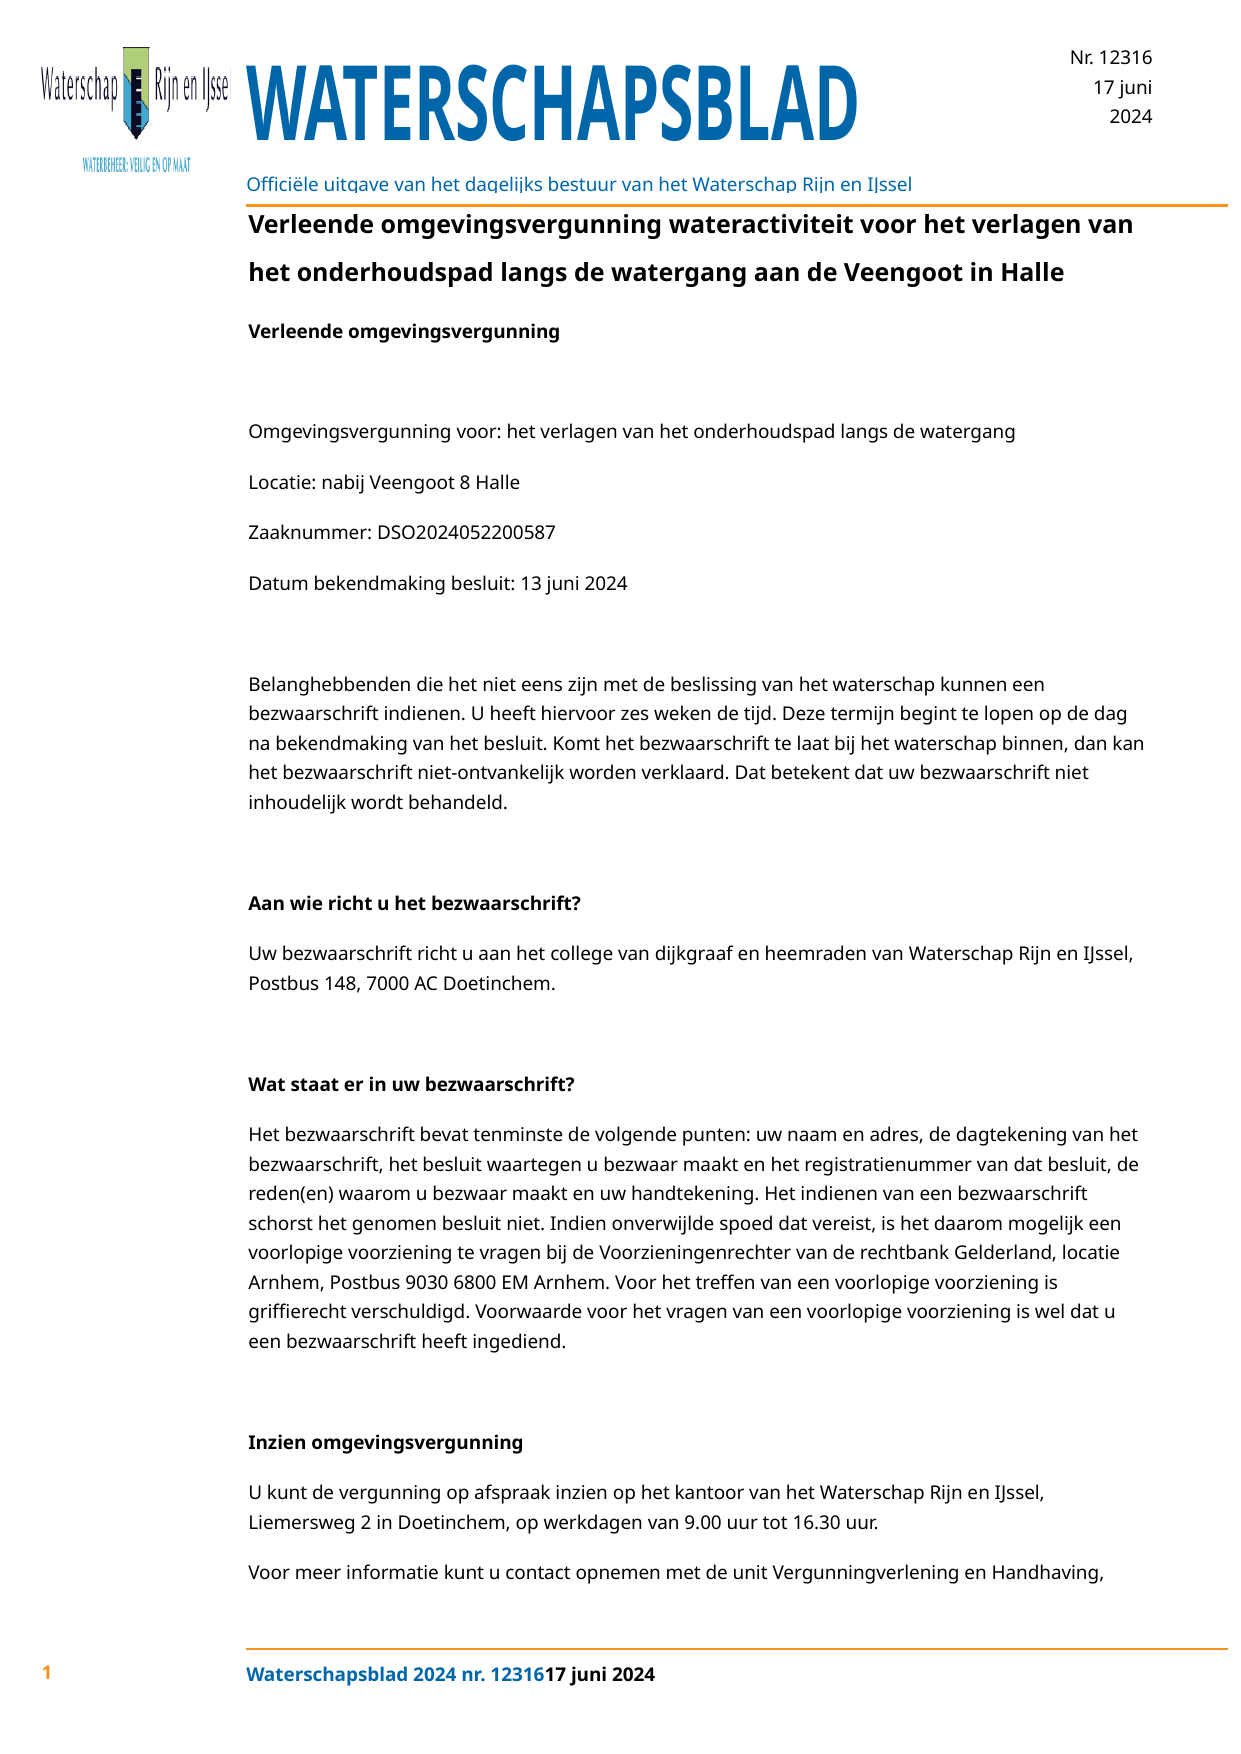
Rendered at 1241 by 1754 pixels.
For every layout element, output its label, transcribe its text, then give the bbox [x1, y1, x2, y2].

text Inzien omgevingsvergunning [248, 1429, 1152, 1455]
text Aan wie richt u het bezwaarschrift? [248, 890, 1152, 916]
text Datum bekendmaking besluit: 13 juni 2024 [248, 570, 1152, 596]
text Voor meer informatie kunt u contact opnemen met de unit Vergunningverlening en Handhaving, [248, 1559, 1152, 1585]
text Verleende omgevingsvergunning [248, 318, 1152, 344]
text Verleende omgevingsvergunning wateractiviteit voor het verlagen van het onderhoudspad langs de watergang aan de Veengoot in Halle [248, 207, 1152, 288]
text Uw bezwaarschrift richt u aan het college van dijkgraaf en heemraden van Waterschap Rijn en IJssel, Postbus 148, 7000 AC Doetinchem. [248, 940, 1152, 996]
text Belanghebbenden die het niet eens zijn met de beslissing van het waterschap kunnen een bezwaarschrift indienen. U heeft hiervoor zes weken de tijd. Deze termijn begint te lopen op de dag na bekendmaking van het besluit. Komt het bezwaarschrift te laat bij het waterschap binnen, dan kan het bezwaarschrift niet-ontvankelijk worden verklaard. Dat betekent dat uw bezwaarschrift niet inhoudelijk wordt behandeld. [248, 671, 1152, 815]
text Locatie: nabij Veengoot 8 Halle [248, 469, 1152, 495]
text Het bezwaarschrift bevat tenminste de volgende punten: uw naam en adres, de dagtekening van het bezwaarschrift, het besluit waartegen u bezwaar maakt en het registratienummer van dat besluit, de reden(en) waarom u bezwaar maakt en uw handtekening. Het indienen van een bezwaarschrift schorst het genomen besluit niet. Indien onverwijlde spoed dat vereist, is het daarom mogelijk een voorlopige voorziening te vragen bij de Voorzieningenrechter van de rechtbank Gelderland, locatie Arnhem, Postbus 9030 6800 EM Arnhem. Voor het treffen van een voorlopige voorziening is griffierecht verschuldigd. Voorwaarde voor het vragen van een voorlopige voorziening is wel dat u een bezwaarschrift heeft ingediend. [248, 1121, 1152, 1354]
text U kunt de vergunning op afspraak inzien op het kantoor van het Waterschap Rijn en IJssel, Liemersweg 2 in Doetinchem, op werkdagen van 9.00 uur tot 16.30 uur. [248, 1479, 1152, 1535]
text Zaaknummer: DSO2024052200587 [248, 519, 1152, 545]
text Wat staat er in uw bezwaarschrift? [248, 1071, 1152, 1097]
picture [41, 47, 231, 172]
text Omgevingsvergunning voor: het verlagen van het onderhoudspad langs de watergang [248, 419, 1152, 444]
